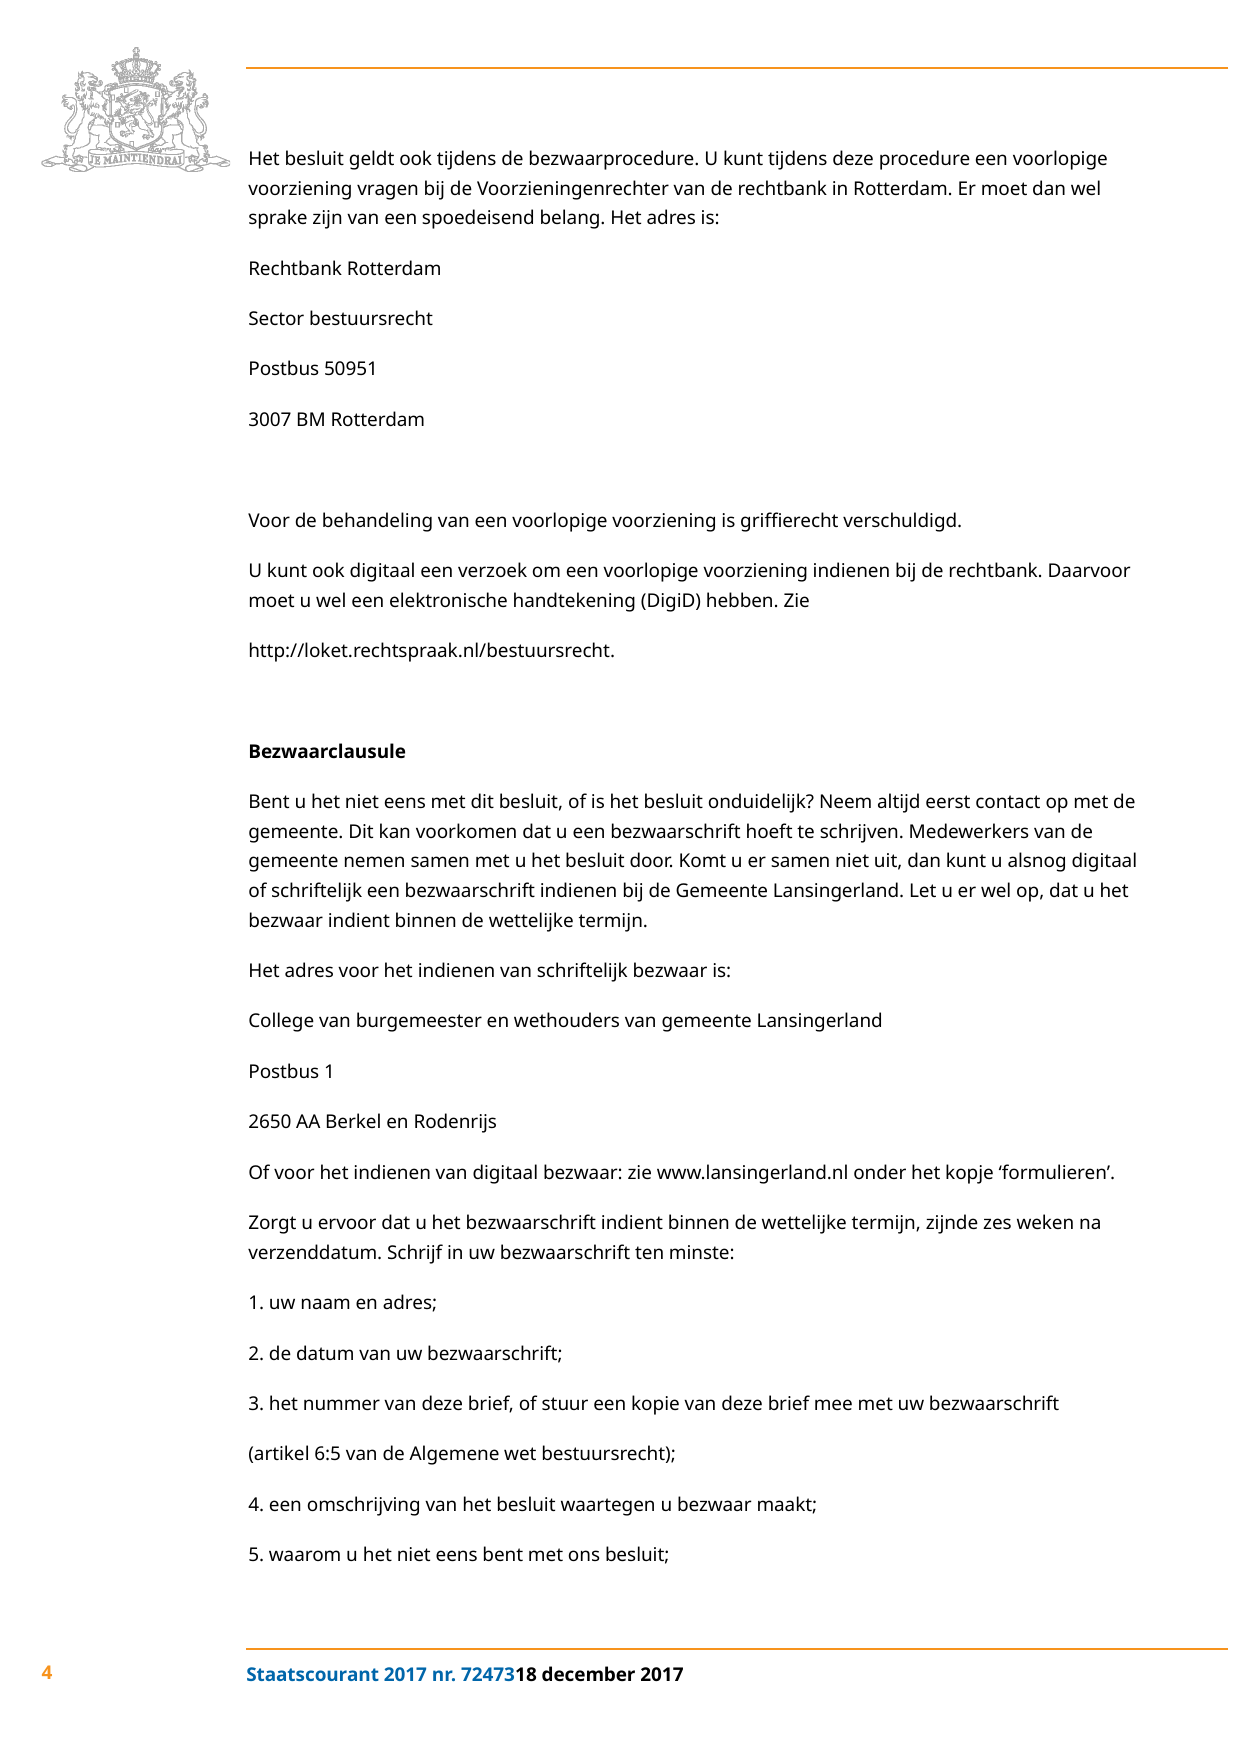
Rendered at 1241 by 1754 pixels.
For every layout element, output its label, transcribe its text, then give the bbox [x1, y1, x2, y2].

text Sector bestuursrecht [248, 305, 1152, 331]
picture [41, 47, 231, 172]
text 3. het nummer van deze brief, of stuur een kopie van deze brief mee met uw bezwaarschrift [248, 1390, 1152, 1416]
text Het adres voor het indienen van schriftelijk bezwaar is: [248, 957, 1152, 983]
text Postbus 50951 [248, 356, 1152, 381]
text Zorgt u ervoor dat u het bezwaarschrift indient binnen de wettelijke termijn, zijnde zes weken na verzenddatum. Schrijf in uw bezwaarschrift ten minste: [248, 1209, 1152, 1265]
text http://loket.rechtspraak.nl/bestuursrecht. [248, 637, 1152, 663]
text Voor de behandeling van een voorlopige voorziening is griffierecht verschuldigd. [248, 507, 1152, 533]
text 5. waarom u het niet eens bent met ons besluit; [248, 1541, 1152, 1567]
text 1. uw naam en adres; [248, 1289, 1152, 1315]
text 3007 BM Rotterdam [248, 406, 1152, 432]
text Of voor het indienen van digitaal bezwaar: zie www.lansingerland.nl onder het kopje ‘formulieren’. [248, 1159, 1152, 1185]
text (artikel 6:5 van de Algemene wet bestuursrecht); [248, 1441, 1152, 1466]
text Bezwaarclausule [248, 738, 1152, 764]
text College van burgemeester en wethouders van gemeente Lansingerland [248, 1008, 1152, 1033]
text Het besluit geldt ook tijdens de bezwaarprocedure. U kunt tijdens deze procedure een voorlopige voorziening vragen bij de Voorzieningenrechter van de rechtbank in Rotterdam. Er moet dan wel sprake zijn van een spoedeisend belang. Het adres is: [248, 145, 1152, 230]
text 2650 AA Berkel en Rodenrijs [248, 1108, 1152, 1134]
text U kunt ook digitaal een verzoek om een voorlopige voorziening indienen bij de rechtbank. Daarvoor moet u wel een elektronische handtekening (DigiD) hebben. Zie [248, 557, 1152, 613]
text 4. een omschrijving van het besluit waartegen u bezwaar maakt; [248, 1491, 1152, 1517]
text Postbus 1 [248, 1058, 1152, 1084]
text Bent u het niet eens met dit besluit, of is het besluit onduidelijk? Neem altijd eerst contact op met de gemeente. Dit kan voorkomen dat u een bezwaarschrift hoeft te schrijven. Medewerkers van de gemeente nemen samen met u het besluit door. Komt u er samen niet uit, dan kunt u alsnog digitaal of schriftelijk een bezwaarschrift indienen bij de Gemeente Lansingerland. Let u er wel op, dat u het bezwaar indient binnen de wettelijke termijn. [248, 788, 1152, 933]
text Rechtbank Rotterdam [248, 255, 1152, 281]
text 2. de datum van uw bezwaarschrift; [248, 1340, 1152, 1366]
